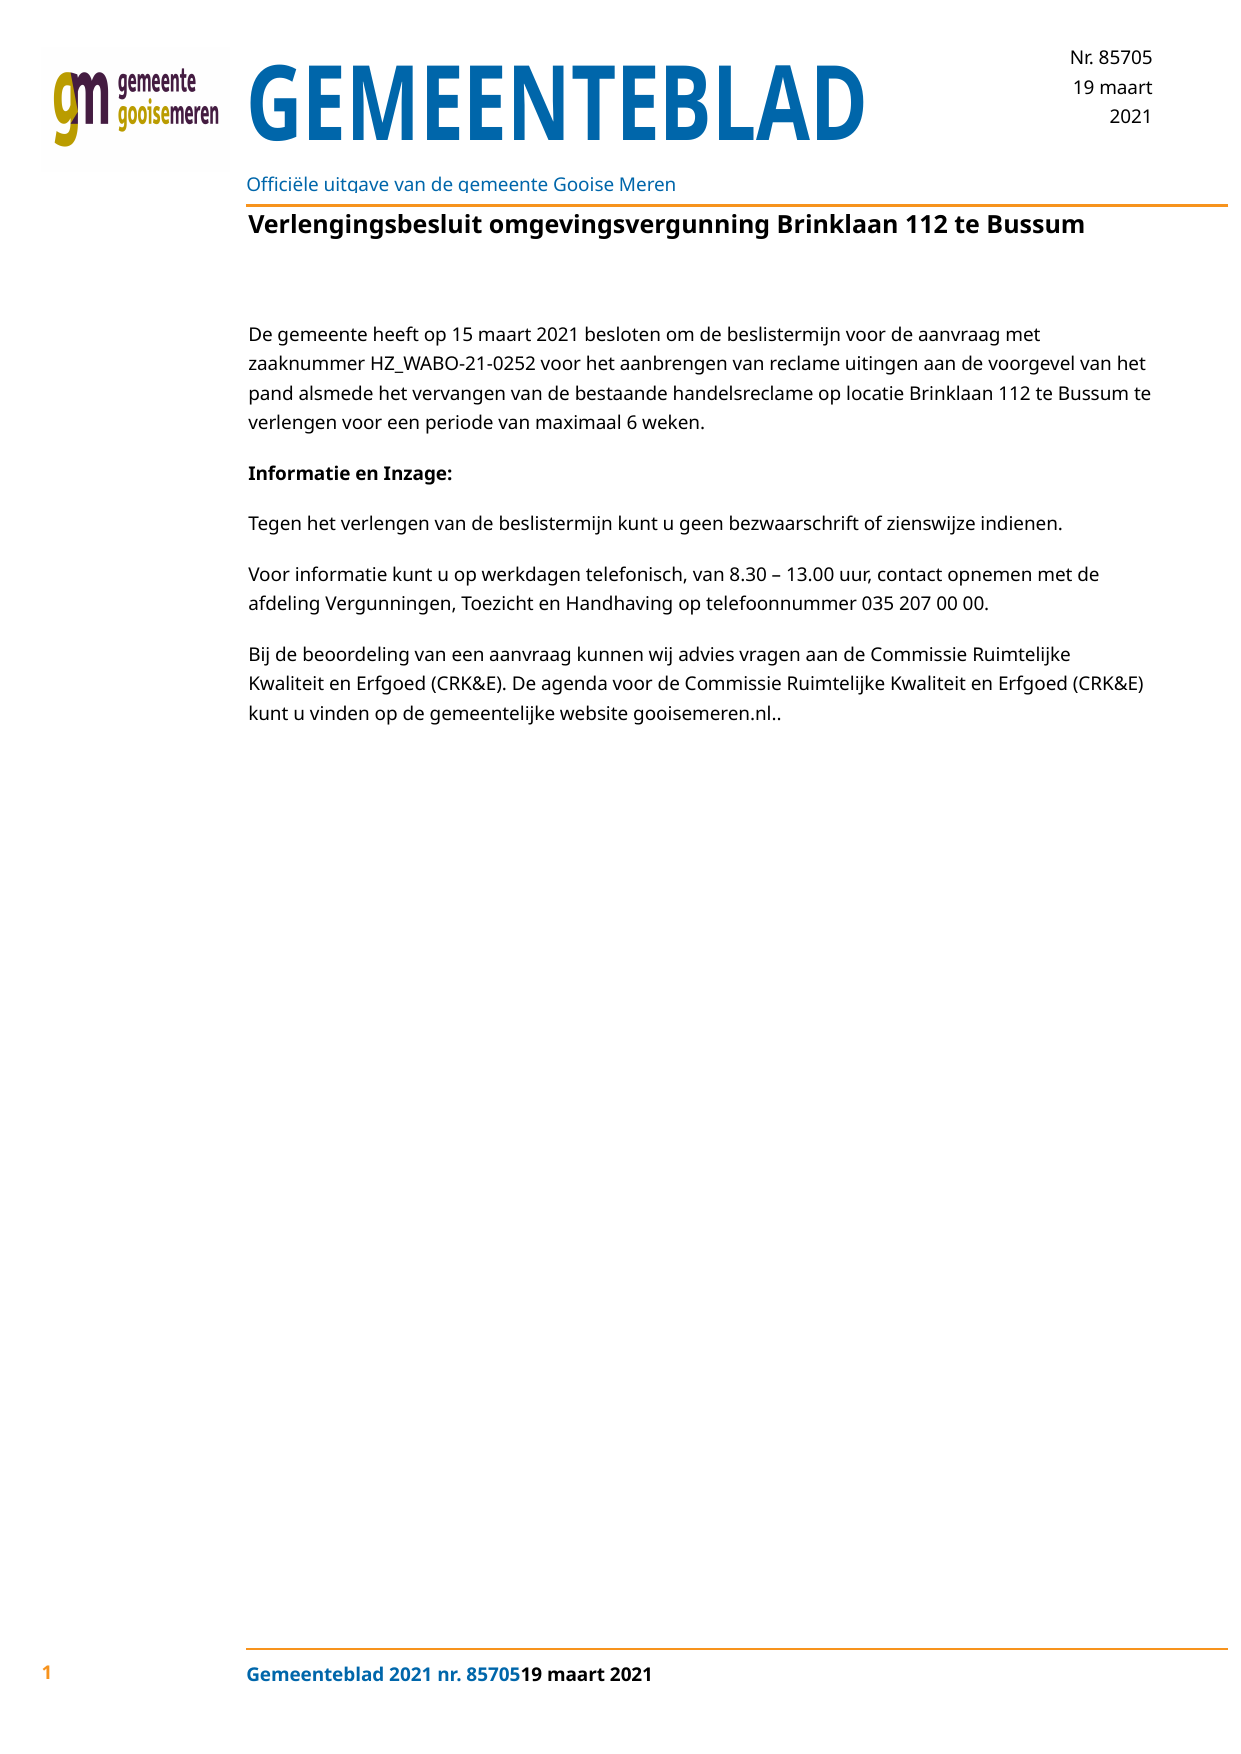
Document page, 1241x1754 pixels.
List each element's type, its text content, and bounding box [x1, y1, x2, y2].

text Tegen het verlengen van de beslistermijn kunt u geen bezwaarschrift of zienswijze indienen. [248, 510, 1152, 536]
text Verlengingsbesluit omgevingsvergunning Brinklaan 112 te Bussum [248, 207, 1152, 241]
text De gemeente heeft op 15 maart 2021 besloten om de beslistermijn voor de aanvraag met zaaknummer HZ_WABO-21-0252 voor het aanbrengen van reclame uitingen aan de voorgevel van het pand alsmede het vervangen van de bestaande handelsreclame op locatie Brinklaan 112 te Bussum te verlengen voor een periode van maximaal 6 weken. [248, 321, 1152, 435]
text Bij de beoordeling van een aanvraag kunnen wij advies vragen aan de Commissie Ruimtelijke Kwaliteit en Erfgoed (CRK&E). De agenda voor de Commissie Ruimtelijke Kwaliteit en Erfgoed (CRK&E) kunt u vinden op de gemeentelijke website gooisemeren.nl.. [248, 641, 1152, 726]
text Informatie en Inzage: [248, 460, 1152, 486]
text Voor informatie kunt u op werkdagen telefonisch, van 8.30 – 13.00 uur, contact opnemen met de afdeling Vergunningen, Toezicht en Handhaving op telefoonnummer 035 207 00 00. [248, 561, 1152, 616]
picture [41, 47, 231, 172]
